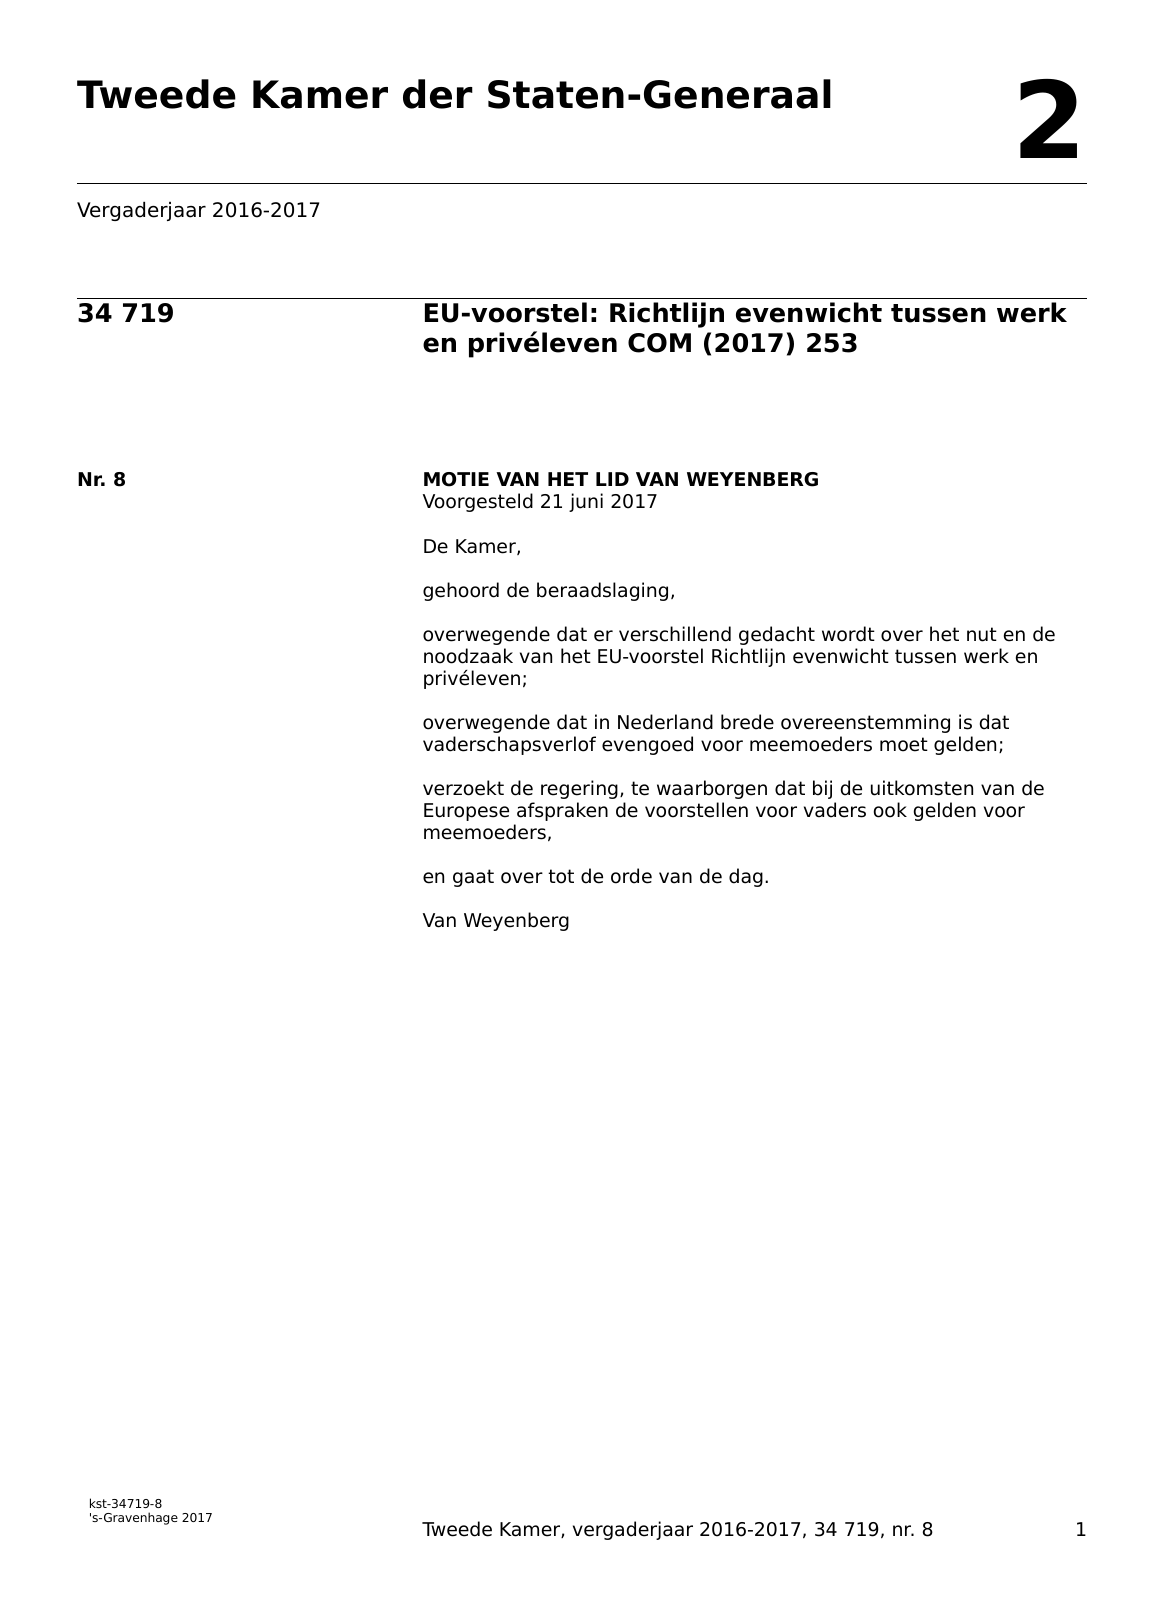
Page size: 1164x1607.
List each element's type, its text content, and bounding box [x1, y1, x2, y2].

text 's-Gravenhage 2017 [88, 1511, 323, 1525]
text Voorgesteld 21 juni 2017 [422, 491, 1087, 513]
text en gaat over tot de orde van de dag. [422, 866, 1087, 888]
text gehoord de beraadslaging, [422, 580, 1087, 602]
table_header 2 [886, 59, 1087, 183]
text overwegende dat in Nederland brede overeenstemming is dat vaderschapsverlof evengoed voor meemoeders moet gelden; [422, 712, 1087, 756]
subtitle 34 719 EU-voorstel: Richtlijn evenwicht tussen werk en privéleven COM (2017) 253 [77, 299, 1087, 358]
text De Kamer, [422, 536, 1087, 557]
subtitle Nr. 8 MOTIE VAN HET LID VAN WEYENBERG [77, 469, 1087, 491]
table_header Tweede Kamer der Staten-Generaal [77, 59, 886, 183]
text Van Weyenberg [422, 910, 1087, 932]
text verzoekt de regering, te waarborgen dat bij de uitkomsten van de Europese afspraken de voorstellen voor vaders ook gelden voor meemoeders, [422, 778, 1087, 844]
text overwegende dat er verschillend gedacht wordt over het nut en de noodzaak van het EU-voorstel Richtlijn evenwicht tussen werk en privéleven; [422, 624, 1087, 690]
table_cell Vergaderjaar 2016-2017 [77, 184, 1087, 298]
text kst-34719-8 [88, 1497, 323, 1511]
